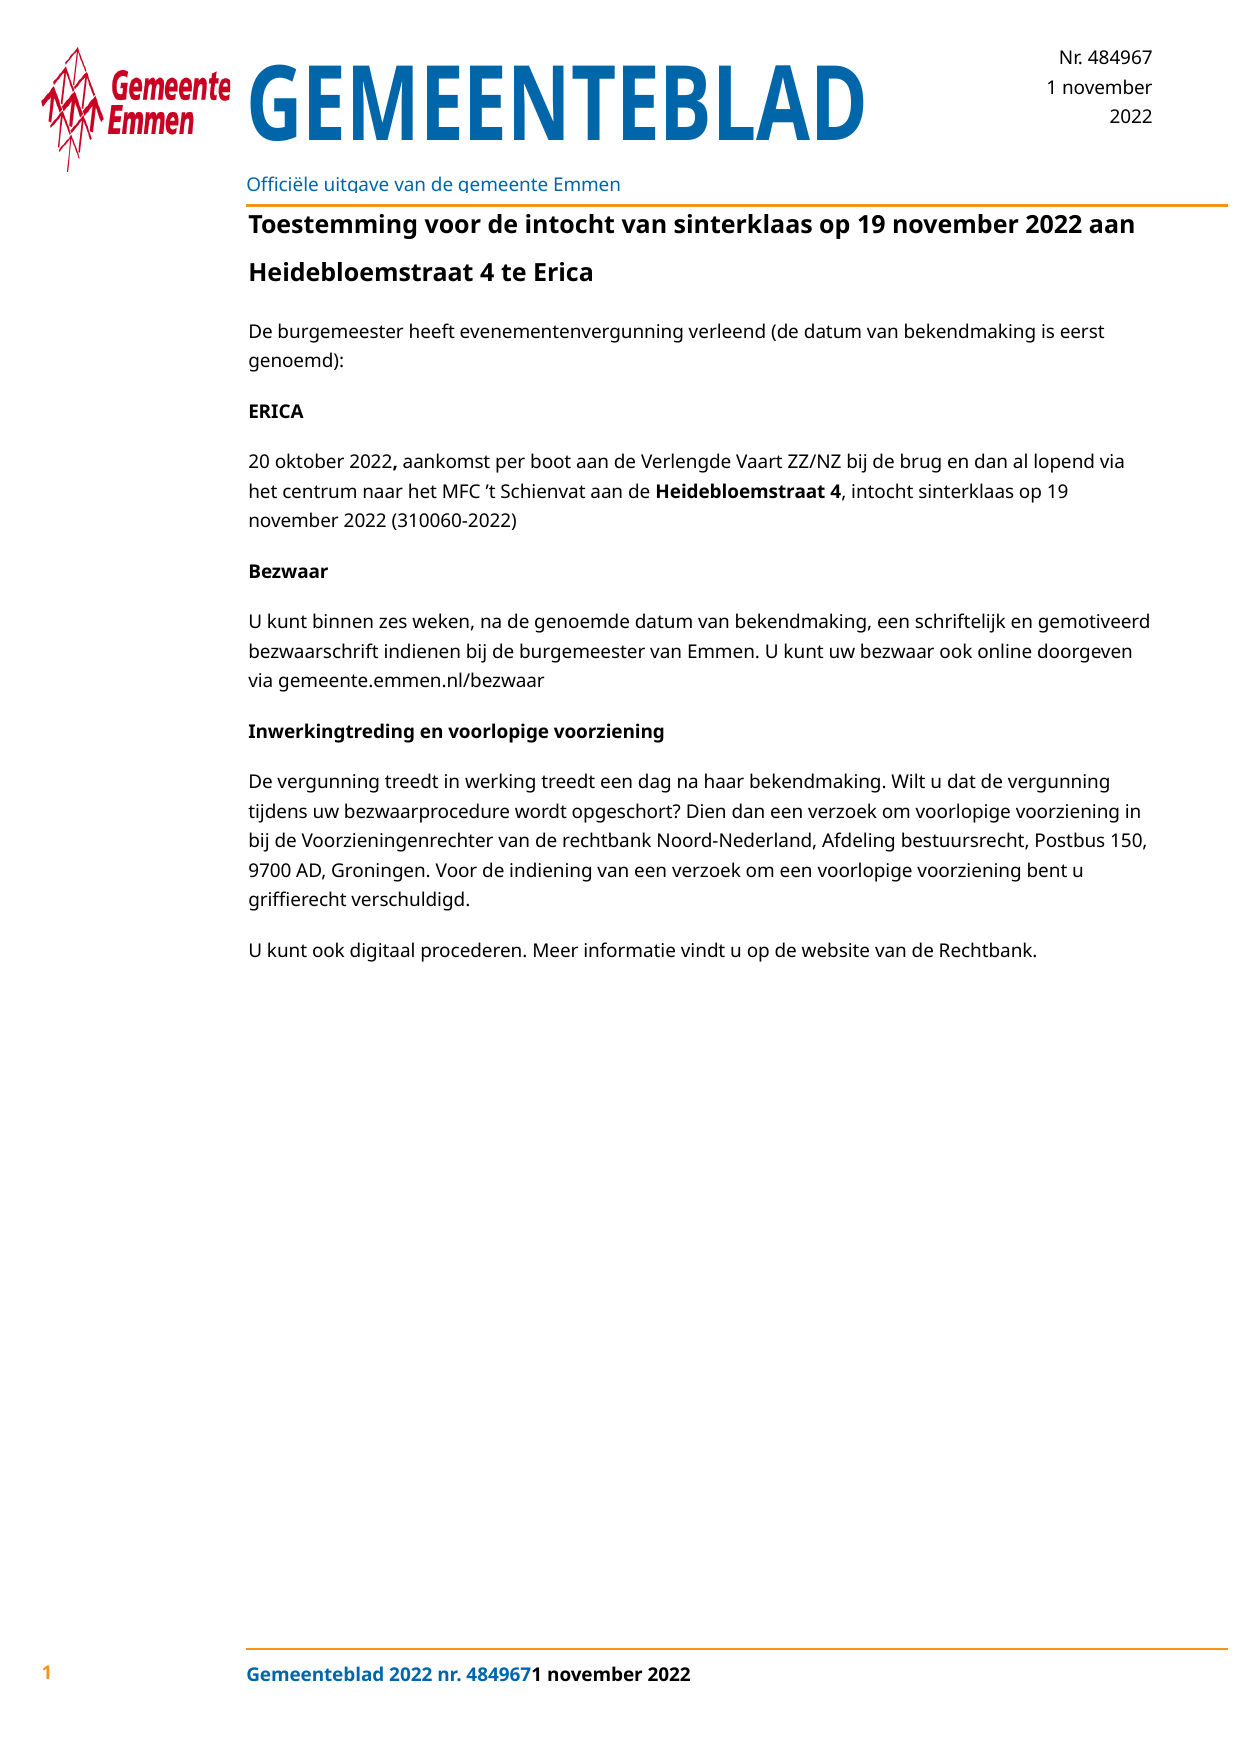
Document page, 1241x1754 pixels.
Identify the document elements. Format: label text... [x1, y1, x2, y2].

text ERICA [248, 398, 1152, 424]
text 20 oktober 2022, aankomst per boot aan de Verlengde Vaart ZZ/NZ bij de brug en dan al lopend via het centrum naar het MFC ’t Schienvat aan de Heidebloemstraat 4, intocht sinterklaas op 19 november 2022 (310060-2022) [248, 448, 1152, 533]
text U kunt ook digitaal procederen. Meer informatie vindt u op de website van de Rechtbank. [248, 937, 1152, 963]
text Inwerkingtreding en voorlopige voorziening [248, 718, 1152, 744]
text Bezwaar [248, 558, 1152, 584]
text De burgemeester heeft evenementenvergunning verleend (de datum van bekendmaking is eerst genoemd): [248, 318, 1152, 373]
picture [41, 47, 231, 172]
text De vergunning treedt in werking treedt een dag na haar bekendmaking. Wilt u dat de vergunning tijdens uw bezwaarprocedure wordt opgeschort? Dien dan een verzoek om voorlopige voorziening in bij de Voorzieningenrechter van de rechtbank Noord-Nederland, Afdeling bestuursrecht, Postbus 150, 9700 AD, Groningen. Voor de indiening van een verzoek om een voorlopige voorziening bent u griffierecht verschuldigd. [248, 768, 1152, 912]
text Toestemming voor de intocht van sinterklaas op 19 november 2022 aan Heidebloemstraat 4 te Erica [248, 207, 1152, 288]
text U kunt binnen zes weken, na de genoemde datum van bekendmaking, een schriftelijk en gemotiveerd bezwaarschrift indienen bij de burgemeester van Emmen. U kunt uw bezwaar ook online doorgeven via gemeente.emmen.nl/bezwaar [248, 608, 1152, 693]
